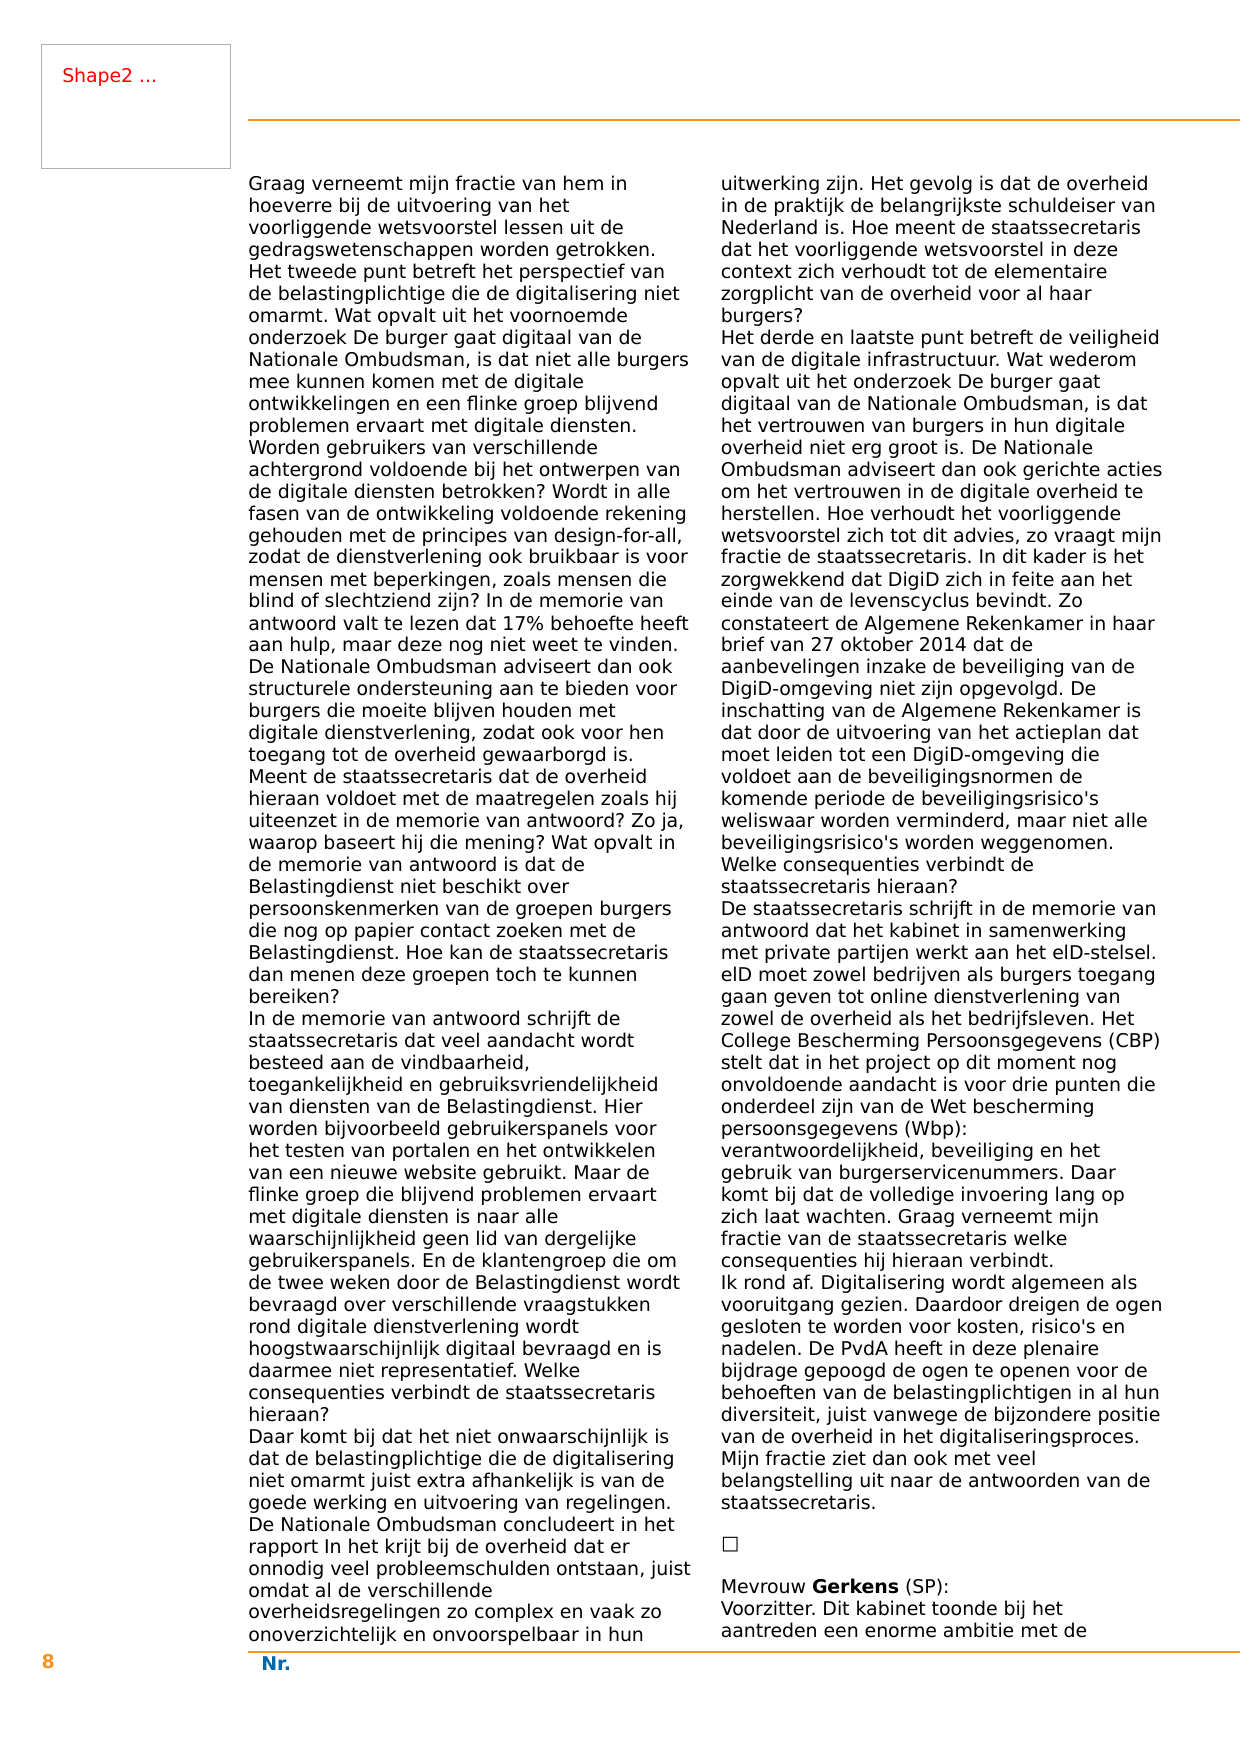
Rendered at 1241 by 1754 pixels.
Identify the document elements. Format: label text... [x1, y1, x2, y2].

text Daar komt bij dat het niet onwaarschijnlijk is dat de belastingplichtige die de digitalisering niet omarmt juist extra afhankelijk is van de goede werking en uitvoering van regelingen. De Nationale Ombudsman concludeert in het rapport In het krijt bij de overheid dat er onnodig veel probleemschulden ontstaan, juist omdat al de verschillende overheidsregelingen zo complex en vaak zo onoverzichtelijk en onvoorspelbaar in hun [248, 1426, 691, 1645]
text In de memorie van antwoord schrijft de staatssecretaris dat veel aandacht wordt besteed aan de vindbaarheid, toegankelijkheid en gebruiksvriendelijkheid van diensten van de Belastingdienst. Hier worden bijvoorbeeld gebruikerspanels voor het testen van portalen en het ontwikkelen van een nieuwe website gebruikt. Maar de flinke groep die blijvend problemen ervaart met digitale diensten is naar alle waarschijnlijkheid geen lid van dergelijke gebruikerspanels. En de klantengroep die om de twee weken door de Belastingdienst wordt bevraagd over verschillende vraagstukken rond digitale dienstverlening wordt hoogstwaarschijnlijk digitaal bevraagd en is daarmee niet representatief. Welke consequenties verbindt de staatssecretaris hieraan? [248, 1008, 691, 1426]
text De staatssecretaris schrijft in de memorie van antwoord dat het kabinet in samenwerking met private partijen werkt aan het elD-stelsel. elD moet zowel bedrijven als burgers toegang gaan geven tot online dienstverlening van zowel de overheid als het bedrijfsleven. Het College Bescherming Persoonsgegevens (CBP) stelt dat in het project op dit moment nog onvoldoende aandacht is voor drie punten die onderdeel zijn van de Wet bescherming persoonsgegevens (Wbp): verantwoordelijkheid, beveiliging en het gebruik van burgerservicenummers. Daar komt bij dat de volledige invoering lang op zich laat wachten. Graag verneemt mijn fractie van de staatssecretaris welke consequenties hij hieraan verbindt. [721, 898, 1163, 1272]
text Ik rond af. Digitalisering wordt algemeen als vooruitgang gezien. Daardoor dreigen de ogen gesloten te worden voor kosten, risico's en nadelen. De PvdA heeft in deze plenaire bijdrage gepoogd de ogen te openen voor de behoeften van de belastingplichtigen in al hun diversiteit, juist vanwege de bijzondere positie van de overheid in het digitaliseringsproces. Mijn fractie ziet dan ook met veel belangstelling uit naar de antwoorden van de staatssecretaris. [721, 1272, 1163, 1513]
text Graag verneemt mijn fractie van hem in hoeverre bij de uitvoering van het voorliggende wetsvoorstel lessen uit de gedragswetenschappen worden getrokken. [248, 173, 691, 261]
text ⬜ [721, 1533, 1163, 1556]
text Mevrouw Gerkens (SP): [721, 1576, 1163, 1597]
text uitwerking zijn. Het gevolg is dat de overheid in de praktijk de belangrijkste schuldeiser van Nederland is. Hoe meent de staatssecretaris dat het voorliggende wetsvoorstel in deze context zich verhoudt tot de elementaire zorgplicht van de overheid voor al haar burgers? [721, 173, 1163, 327]
text Het derde en laatste punt betreft de veiligheid van de digitale infrastructuur. Wat wederom opvalt uit het onderzoek De burger gaat digitaal van de Nationale Ombudsman, is dat het vertrouwen van burgers in hun digitale overheid niet erg groot is. De Nationale Ombudsman adviseert dan ook gerichte acties om het vertrouwen in de digitale overheid te herstellen. Hoe verhoudt het voorliggende wetsvoorstel zich tot dit advies, zo vraagt mijn fractie de staatssecretaris. In dit kader is het zorgwekkend dat DigiD zich in feite aan het einde van de levenscyclus bevindt. Zo constateert de Algemene Rekenkamer in haar brief van 27 oktober 2014 dat de aanbevelingen inzake de beveiliging van de DigiD-omgeving niet zijn opgevolgd. De inschatting van de Algemene Rekenkamer is dat door de uitvoering van het actieplan dat moet leiden tot een DigiD-omgeving die voldoet aan de beveiligingsnormen de komende periode de beveiligingsrisico's weliswaar worden verminderd, maar niet alle beveiligingsrisico's worden weggenomen. Welke consequenties verbindt de staatssecretaris hieraan? [721, 327, 1163, 898]
text Het tweede punt betreft het perspectief van de belastingplichtige die de digitalisering niet omarmt. Wat opvalt uit het voornoemde onderzoek De burger gaat digitaal van de Nationale Ombudsman, is dat niet alle burgers mee kunnen komen met de digitale ontwikkelingen en een flinke groep blijvend problemen ervaart met digitale diensten. Worden gebruikers van verschillende achtergrond voldoende bij het ontwerpen van de digitale diensten betrokken? Wordt in alle fasen van de ontwikkeling voldoende rekening gehouden met de principes van design-for-all, zodat de dienstverlening ook bruikbaar is voor mensen met beperkingen, zoals mensen die blind of slechtziend zijn? In de memorie van antwoord valt te lezen dat 17% behoefte heeft aan hulp, maar deze nog niet weet te vinden. De Nationale Ombudsman adviseert dan ook structurele ondersteuning aan te bieden voor burgers die moeite blijven houden met digitale dienstverlening, zodat ook voor hen toegang tot de overheid gewaarborgd is. Meent de staatssecretaris dat de overheid hieraan voldoet met de maatregelen zoals hij uiteenzet in de memorie van antwoord? Zo ja, waarop baseert hij die mening? Wat opvalt in de memorie van antwoord is dat de Belastingdienst niet beschikt over persoonskenmerken van de groepen burgers die nog op papier contact zoeken met de Belastingdienst. Hoe kan de staatssecretaris dan menen deze groepen toch te kunnen bereiken? [248, 261, 691, 1008]
text Voorzitter. Dit kabinet toonde bij het aantreden een enorme ambitie met de [721, 1597, 1163, 1641]
